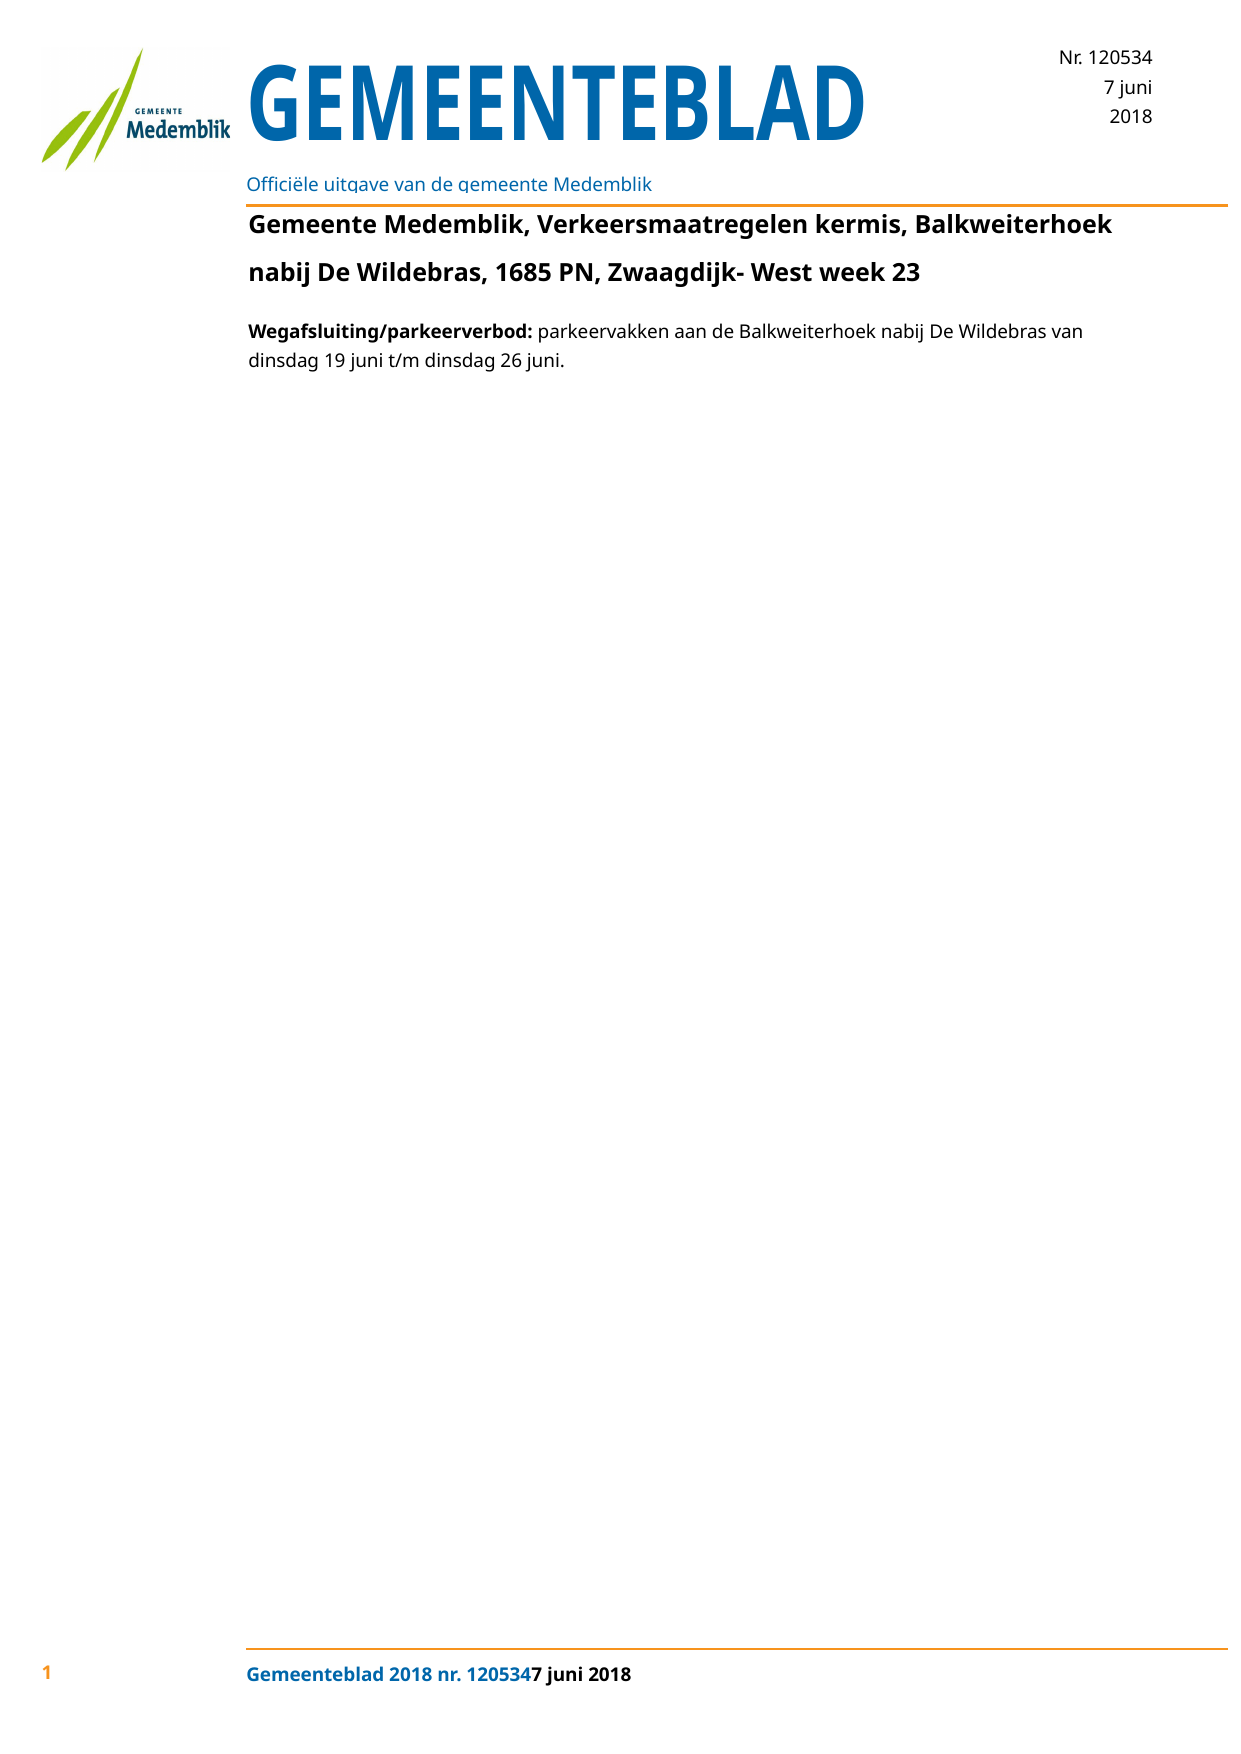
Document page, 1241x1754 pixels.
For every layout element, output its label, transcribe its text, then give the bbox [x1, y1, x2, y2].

picture [41, 47, 231, 172]
text Gemeente Medemblik, Verkeersmaatregelen kermis, Balkweiterhoek nabij De Wildebras, 1685 PN, Zwaagdijk- West week 23 [248, 207, 1152, 288]
text Wegafsluiting/parkeerverbod: parkeervakken aan de Balkweiterhoek nabij De Wildebras van dinsdag 19 juni t/m dinsdag 26 juni. [248, 318, 1152, 373]
